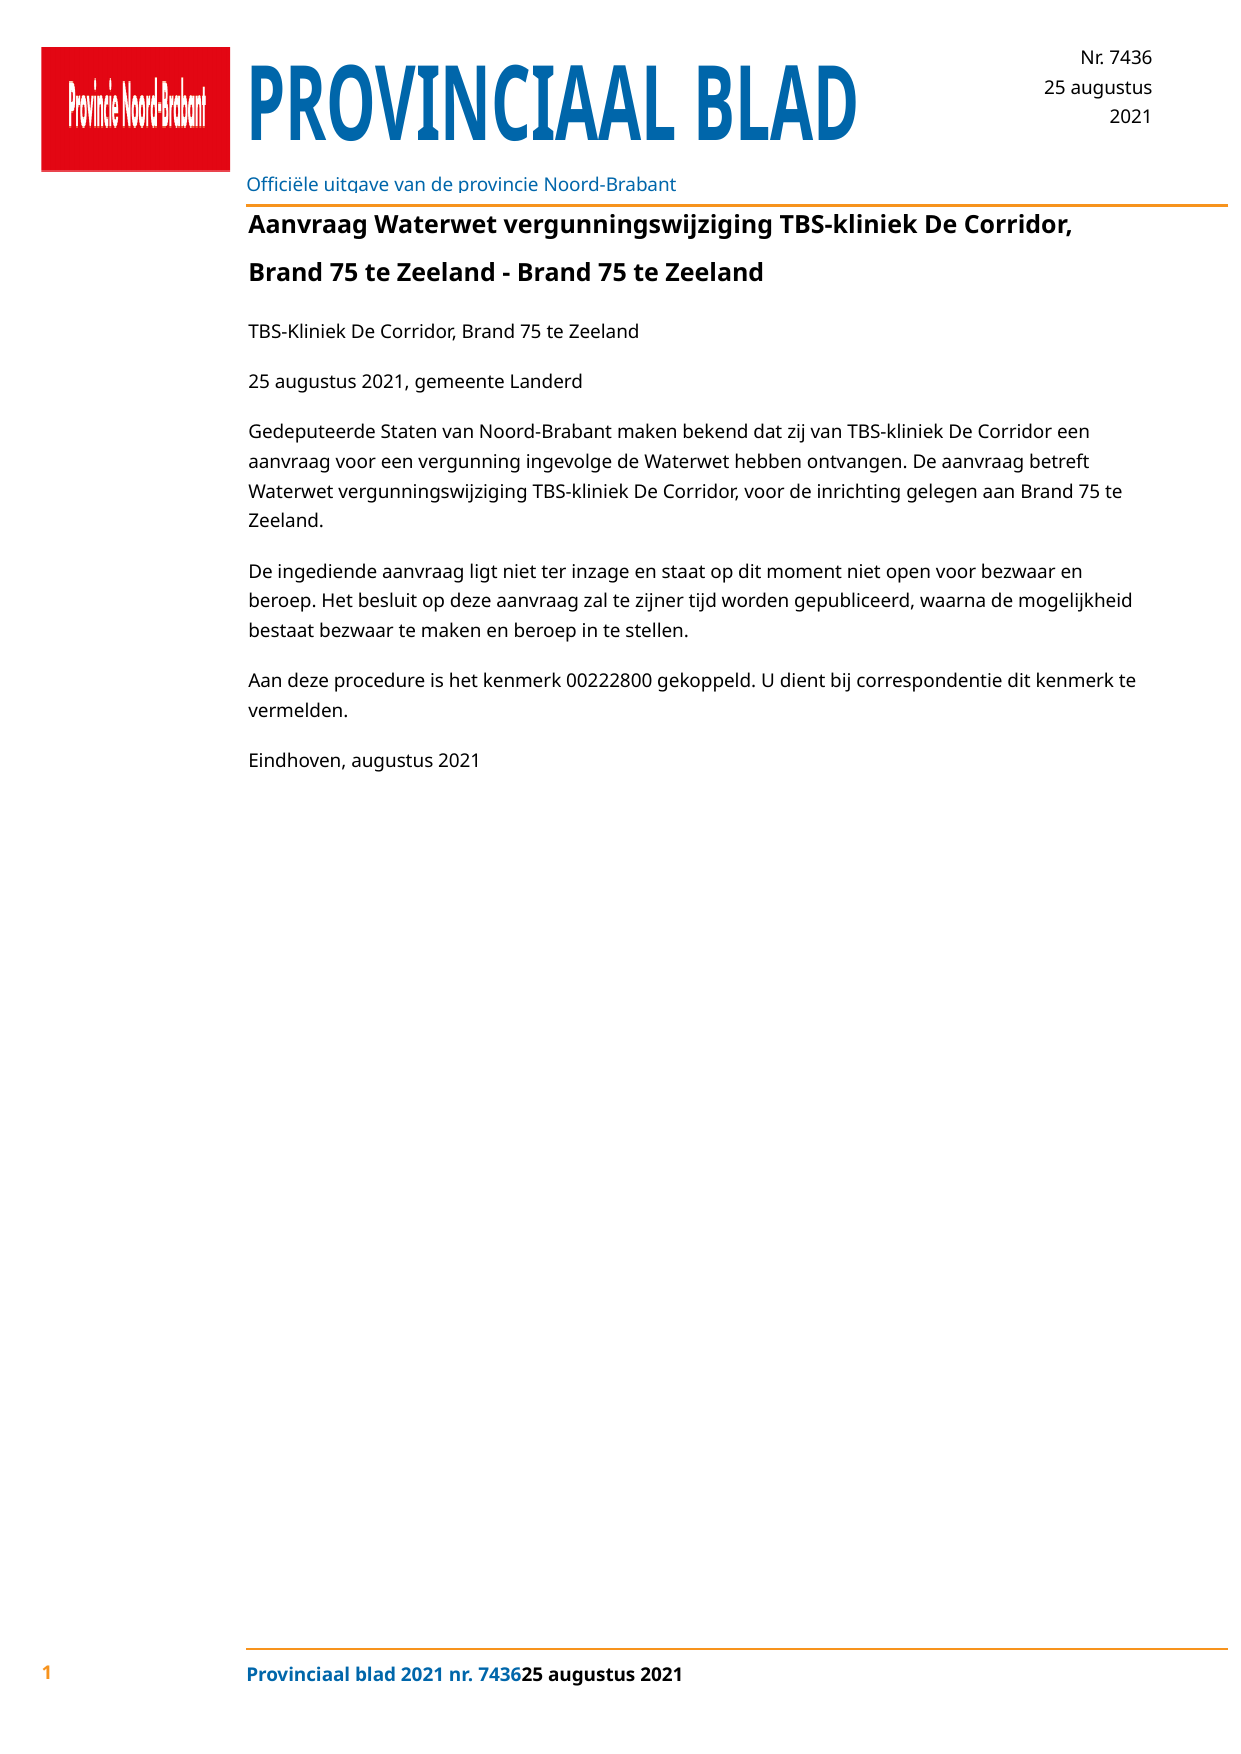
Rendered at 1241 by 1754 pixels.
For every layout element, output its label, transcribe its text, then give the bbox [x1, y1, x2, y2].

text 25 augustus 2021, gemeente Landerd [248, 368, 1152, 394]
text Gedeputeerde Staten van Noord-Brabant maken bekend dat zij van TBS-kliniek De Corridor een aanvraag voor een vergunning ingevolge de Waterwet hebben ontvangen. De aanvraag betreft Waterwet vergunningswijziging TBS-kliniek De Corridor, voor de inrichting gelegen aan Brand 75 te Zeeland. [248, 419, 1152, 533]
text TBS-Kliniek De Corridor, Brand 75 te Zeeland [248, 318, 1152, 344]
text Aan deze procedure is het kenmerk 00222800 gekoppeld. U dient bij correspondentie dit kenmerk te vermelden. [248, 667, 1152, 723]
text De ingediende aanvraag ligt niet ter inzage en staat op dit moment niet open voor bezwaar en beroep. Het besluit op deze aanvraag zal te zijner tijd worden gepubliceerd, waarna de mogelijkheid bestaat bezwaar te maken en beroep in te stellen. [248, 558, 1152, 643]
text Eindhoven, augustus 2021 [248, 747, 1152, 773]
text Aanvraag Waterwet vergunningswijziging TBS-kliniek De Corridor, Brand 75 te Zeeland - Brand 75 te Zeeland [248, 207, 1152, 288]
picture [41, 47, 231, 172]
